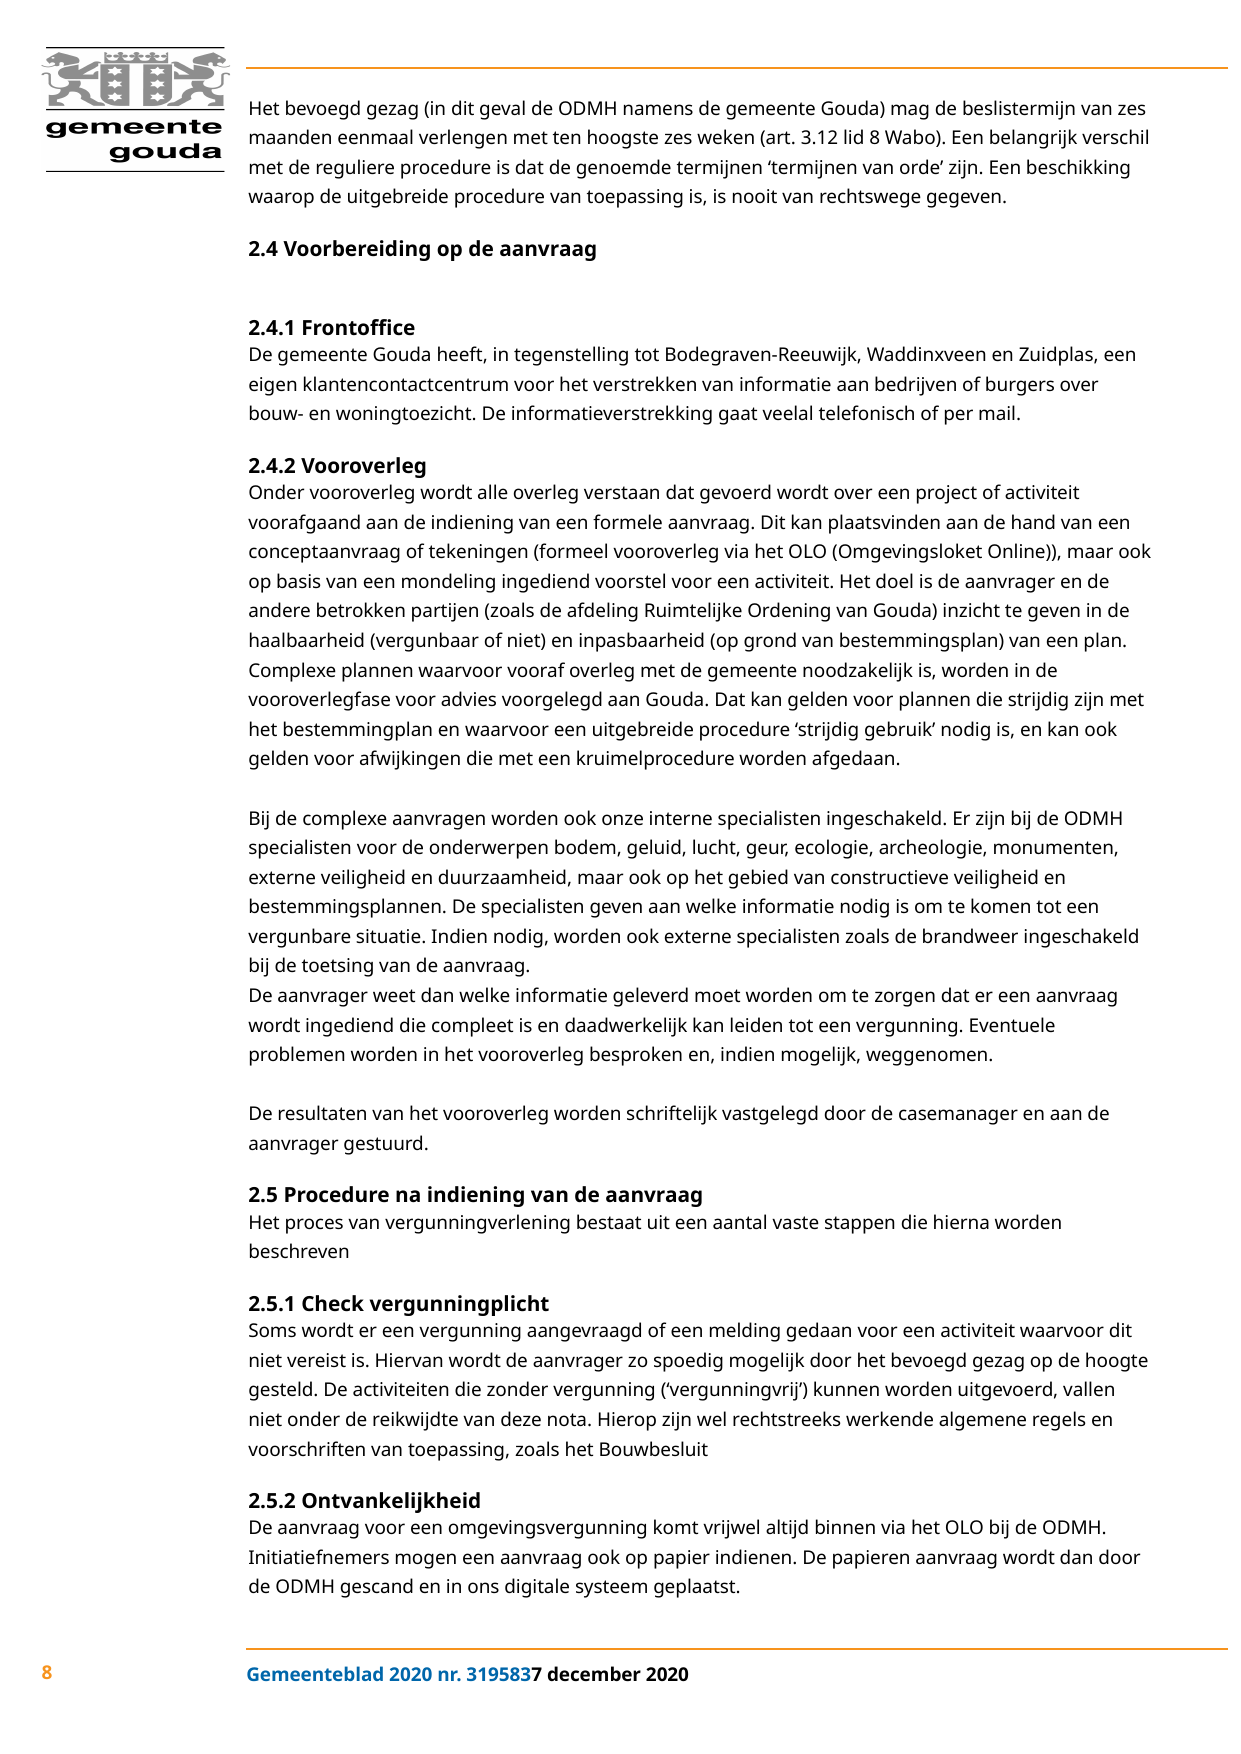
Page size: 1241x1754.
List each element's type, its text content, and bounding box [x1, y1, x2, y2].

text De resultaten van het vooroverleg worden schriftelijk vastgelegd door de casemanager en aan de aanvrager gestuurd. [248, 1101, 1152, 1156]
text 2.4.1 Frontoffice [248, 313, 1152, 341]
text Het proces van vergunningverlening bestaat uit een aantal vaste stappen die hierna worden beschreven [248, 1209, 1152, 1264]
picture [41, 47, 231, 172]
text Soms wordt er een vergunning aangevraagd of een melding gedaan voor een activiteit waarvoor dit niet vereist is. Hiervan wordt de aanvrager zo spoedig mogelijk door het bevoegd gezag op de hoogte gesteld. De activiteiten die zonder vergunning (‘vergunningvrij’) kunnen worden uitgevoerd, vallen niet onder de reikwijdte van deze nota. Hierop zijn wel rechtstreeks werkende algemene regels en voorschriften van toepassing, zoals het Bouwbesluit [248, 1317, 1152, 1461]
text 2.5.1 Check vergunningplicht [248, 1289, 1152, 1317]
text 2.5 Procedure na indiening van de aanvraag [248, 1181, 1152, 1209]
text Het bevoegd gezag (in dit geval de ODMH namens de gemeente Gouda) mag de beslistermijn van zes maanden eenmaal verlengen met ten hoogste zes weken (art. 3.12 lid 8 Wabo). Een belangrijk verschil met de reguliere procedure is dat de genoemde termijnen ‘termijnen van orde’ zijn. Een beschikking waarop de uitgebreide procedure van toepassing is, is nooit van rechtswege gegeven. [248, 95, 1152, 209]
text De aanvrager weet dan welke informatie geleverd moet worden om te zorgen dat er een aanvraag wordt ingediend die compleet is en daadwerkelijk kan leiden tot een vergunning. Eventuele problemen worden in het vooroverleg besproken en, indien mogelijk, weggenomen. [248, 982, 1152, 1067]
text Bij de complexe aanvragen worden ook onze interne specialisten ingeschakeld. Er zijn bij de ODMH specialisten voor de onderwerpen bodem, geluid, lucht, geur, ecologie, archeologie, monumenten, externe veiligheid en duurzaamheid, maar ook op het gebied van constructieve veiligheid en bestemmingsplannen. De specialisten geven aan welke informatie nodig is om te komen tot een vergunbare situatie. Indien nodig, worden ook externe specialisten zoals de brandweer ingeschakeld bij de toetsing van de aanvraag. [248, 805, 1152, 978]
text 2.5.2 Ontvankelijkheid [248, 1486, 1152, 1514]
text 2.4.2 Vooroverleg [248, 451, 1152, 479]
text De gemeente Gouda heeft, in tegenstelling tot Bodegraven-Reeuwijk, Waddinxveen en Zuidplas, een eigen klantencontactcentrum voor het verstrekken van informatie aan bedrijven of burgers over bouw- en woningtoezicht. De informatieverstrekking gaat veelal telefonisch of per mail. [248, 341, 1152, 426]
text Onder vooroverleg wordt alle overleg verstaan dat gevoerd wordt over een project of activiteit voorafgaand aan de indiening van een formele aanvraag. Dit kan plaatsvinden aan de hand van een conceptaanvraag of tekeningen (formeel vooroverleg via het OLO (Omgevingsloket Online)), maar ook op basis van een mondeling ingediend voorstel voor een activiteit. Het doel is de aanvrager en de andere betrokken partijen (zoals de afdeling Ruimtelijke Ordening van Gouda) inzicht te geven in de haalbaarheid (vergunbaar of niet) en inpasbaarheid (op grond van bestemmingsplan) van een plan. Complexe plannen waarvoor vooraf overleg met de gemeente noodzakelijk is, worden in de vooroverlegfase voor advies voorgelegd aan Gouda. Dat kan gelden voor plannen die strijdig zijn met het bestemmingplan en waarvoor een uitgebreide procedure ‘strijdig gebruik’ nodig is, en kan ook gelden voor afwijkingen die met een kruimelprocedure worden afgedaan. [248, 479, 1152, 771]
text De aanvraag voor een omgevingsvergunning komt vrijwel altijd binnen via het OLO bij de ODMH. Initiatiefnemers mogen een aanvraag ook op papier indienen. De papieren aanvraag wordt dan door de ODMH gescand en in ons digitale systeem geplaatst. [248, 1514, 1152, 1599]
text 2.4 Voorbereiding op de aanvraag [248, 234, 1152, 262]
